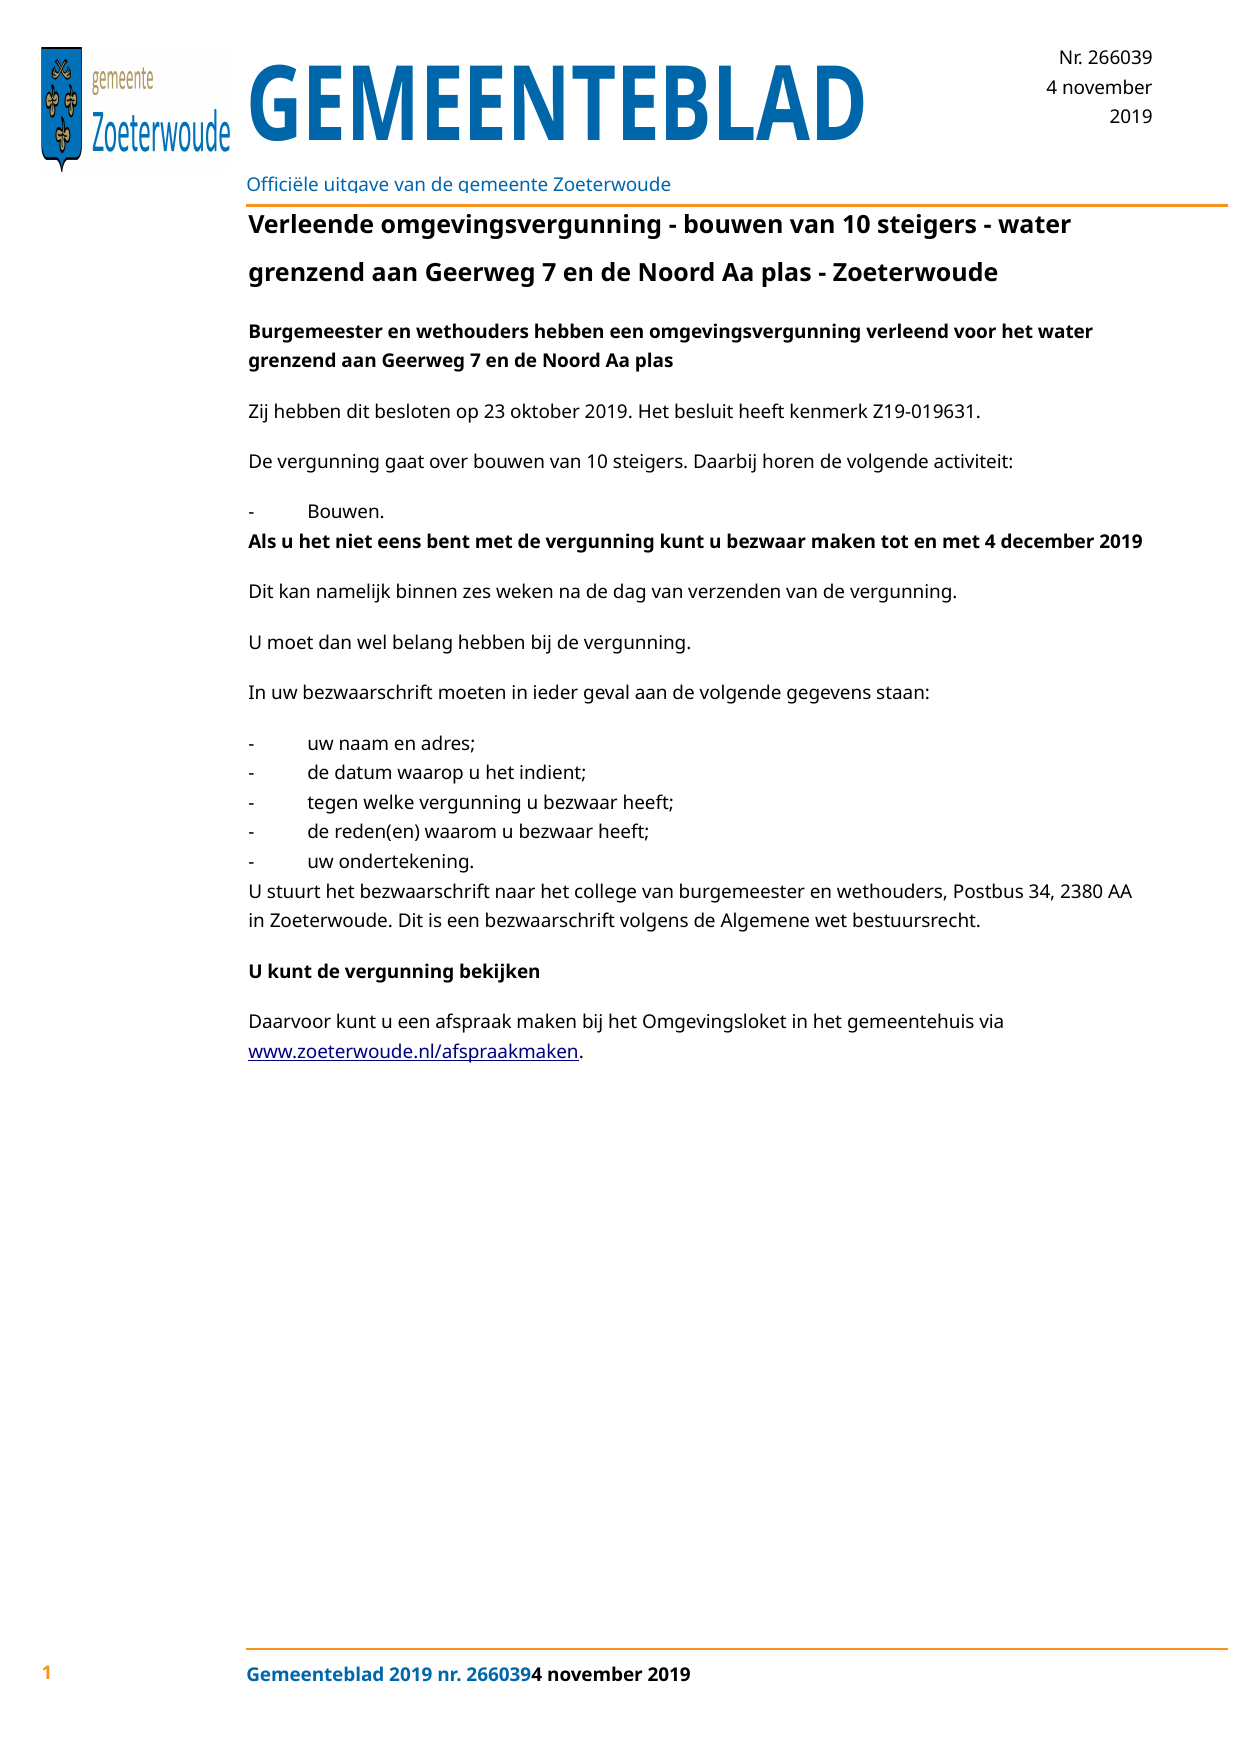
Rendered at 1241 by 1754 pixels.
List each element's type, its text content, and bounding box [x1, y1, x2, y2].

picture [41, 47, 231, 172]
list uw ondertekening. [248, 848, 1152, 874]
text In uw bezwaarschrift moeten in ieder geval aan de volgende gegevens staan: [248, 679, 1152, 705]
list tegen welke vergunning u bezwaar heeft; [248, 789, 1152, 815]
text U stuurt het bezwaarschrift naar het college van burgemeester en wethouders, Postbus 34, 2380 AA in Zoeterwoude. Dit is een bezwaarschrift volgens de Algemene wet bestuursrecht. [248, 878, 1152, 933]
text Zij hebben dit besloten op 23 oktober 2019. Het besluit heeft kenmerk Z19-019631. [248, 398, 1152, 424]
text Dit kan namelijk binnen zes weken na de dag van verzenden van de vergunning. [248, 579, 1152, 604]
text Daarvoor kunt u een afspraak maken bij het Omgevingsloket in het gemeentehuis via www.zoeterwoude.nl/afspraakmaken. [248, 1008, 1152, 1064]
text De vergunning gaat over bouwen van 10 steigers. Daarbij horen de volgende activiteit: [248, 448, 1152, 474]
text U kunt de vergunning bekijken [248, 958, 1152, 984]
list uw naam en adres; [248, 730, 1152, 756]
text Verleende omgevingsvergunning - bouwen van 10 steigers - water grenzend aan Geerweg 7 en de Noord Aa plas - Zoeterwoude [248, 207, 1152, 288]
text Burgemeester en wethouders hebben een omgevingsvergunning verleend voor het water grenzend aan Geerweg 7 en de Noord Aa plas [248, 318, 1152, 373]
list de datum waarop u het indient; [248, 759, 1152, 785]
text Als u het niet eens bent met de vergunning kunt u bezwaar maken tot en met 4 december 2019 [248, 528, 1152, 554]
list Bouwen. [248, 499, 1152, 524]
list de reden(en) waarom u bezwaar heeft; [248, 819, 1152, 844]
text U moet dan wel belang hebben bij de vergunning. [248, 629, 1152, 655]
